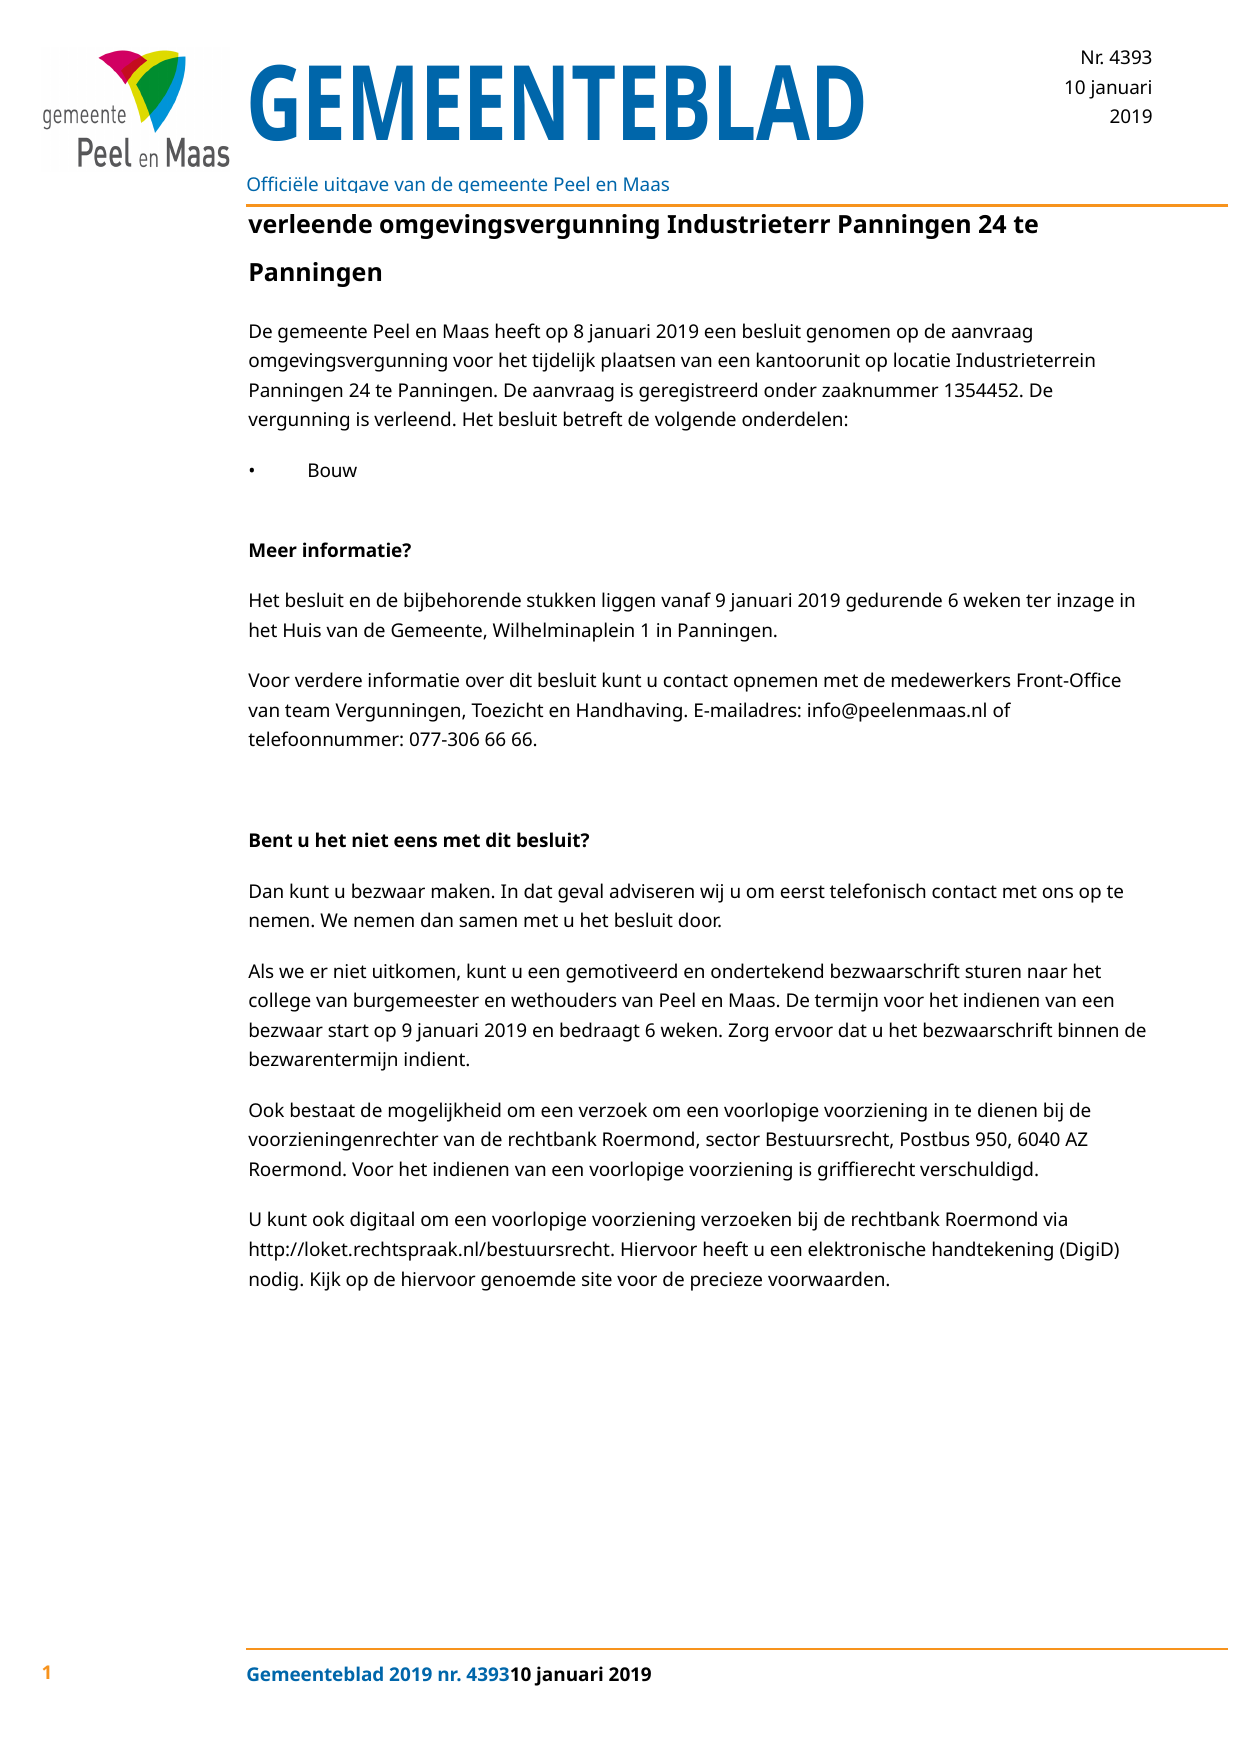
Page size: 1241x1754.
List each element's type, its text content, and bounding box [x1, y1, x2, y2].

text Ook bestaat de mogelijkheid om een verzoek om een voorlopige voorziening in te dienen bij de voorzieningenrechter van de rechtbank Roermond, sector Bestuursrecht, Postbus 950, 6040 AZ Roermond. Voor het indienen van een voorlopige voorziening is griffierecht verschuldigd. [248, 1097, 1152, 1182]
text Meer informatie? [248, 537, 1152, 563]
text Voor verdere informatie over dit besluit kunt u contact opnemen met de medewerkers Front-Office van team Vergunningen, Toezicht en Handhaving. E-mailadres: info@peelenmaas.nl of telefoonnummer: 077-306 66 66. [248, 667, 1152, 752]
text Het besluit en de bijbehorende stukken liggen vanaf 9 januari 2019 gedurende 6 weken ter inzage in het Huis van de Gemeente, Wilhelminaplein 1 in Panningen. [248, 587, 1152, 643]
list Bouw [248, 457, 1152, 483]
picture [41, 47, 231, 172]
text Bent u het niet eens met dit besluit? [248, 827, 1152, 853]
text De gemeente Peel en Maas heeft op 8 januari 2019 een besluit genomen op de aanvraag omgevingsvergunning voor het tijdelijk plaatsen van een kantoorunit op locatie Industrieterrein Panningen 24 te Panningen. De aanvraag is geregistreerd onder zaaknummer 1354452. De vergunning is verleend. Het besluit betreft de volgende onderdelen: [248, 318, 1152, 432]
text Als we er niet uitkomen, kunt u een gemotiveerd en ondertekend bezwaarschrift sturen naar het college van burgemeester en wethouders van Peel en Maas. De termijn voor het indienen van een bezwaar start op 9 januari 2019 en bedraagt 6 weken. Zorg ervoor dat u het bezwaarschrift binnen de bezwarentermijn indient. [248, 958, 1152, 1072]
text U kunt ook digitaal om een voorlopige voorziening verzoeken bij de rechtbank Roermond via http://loket.rechtspraak.nl/bestuursrecht. Hiervoor heeft u een elektronische handtekening (DigiD) nodig. Kijk op de hiervoor genoemde site voor de precieze voorwaarden. [248, 1207, 1152, 1292]
text Dan kunt u bezwaar maken. In dat geval adviseren wij u om eerst telefonisch contact met ons op te nemen. We nemen dan samen met u het besluit door. [248, 878, 1152, 933]
text verleende omgevingsvergunning Industrieterr Panningen 24 te Panningen [248, 207, 1152, 288]
